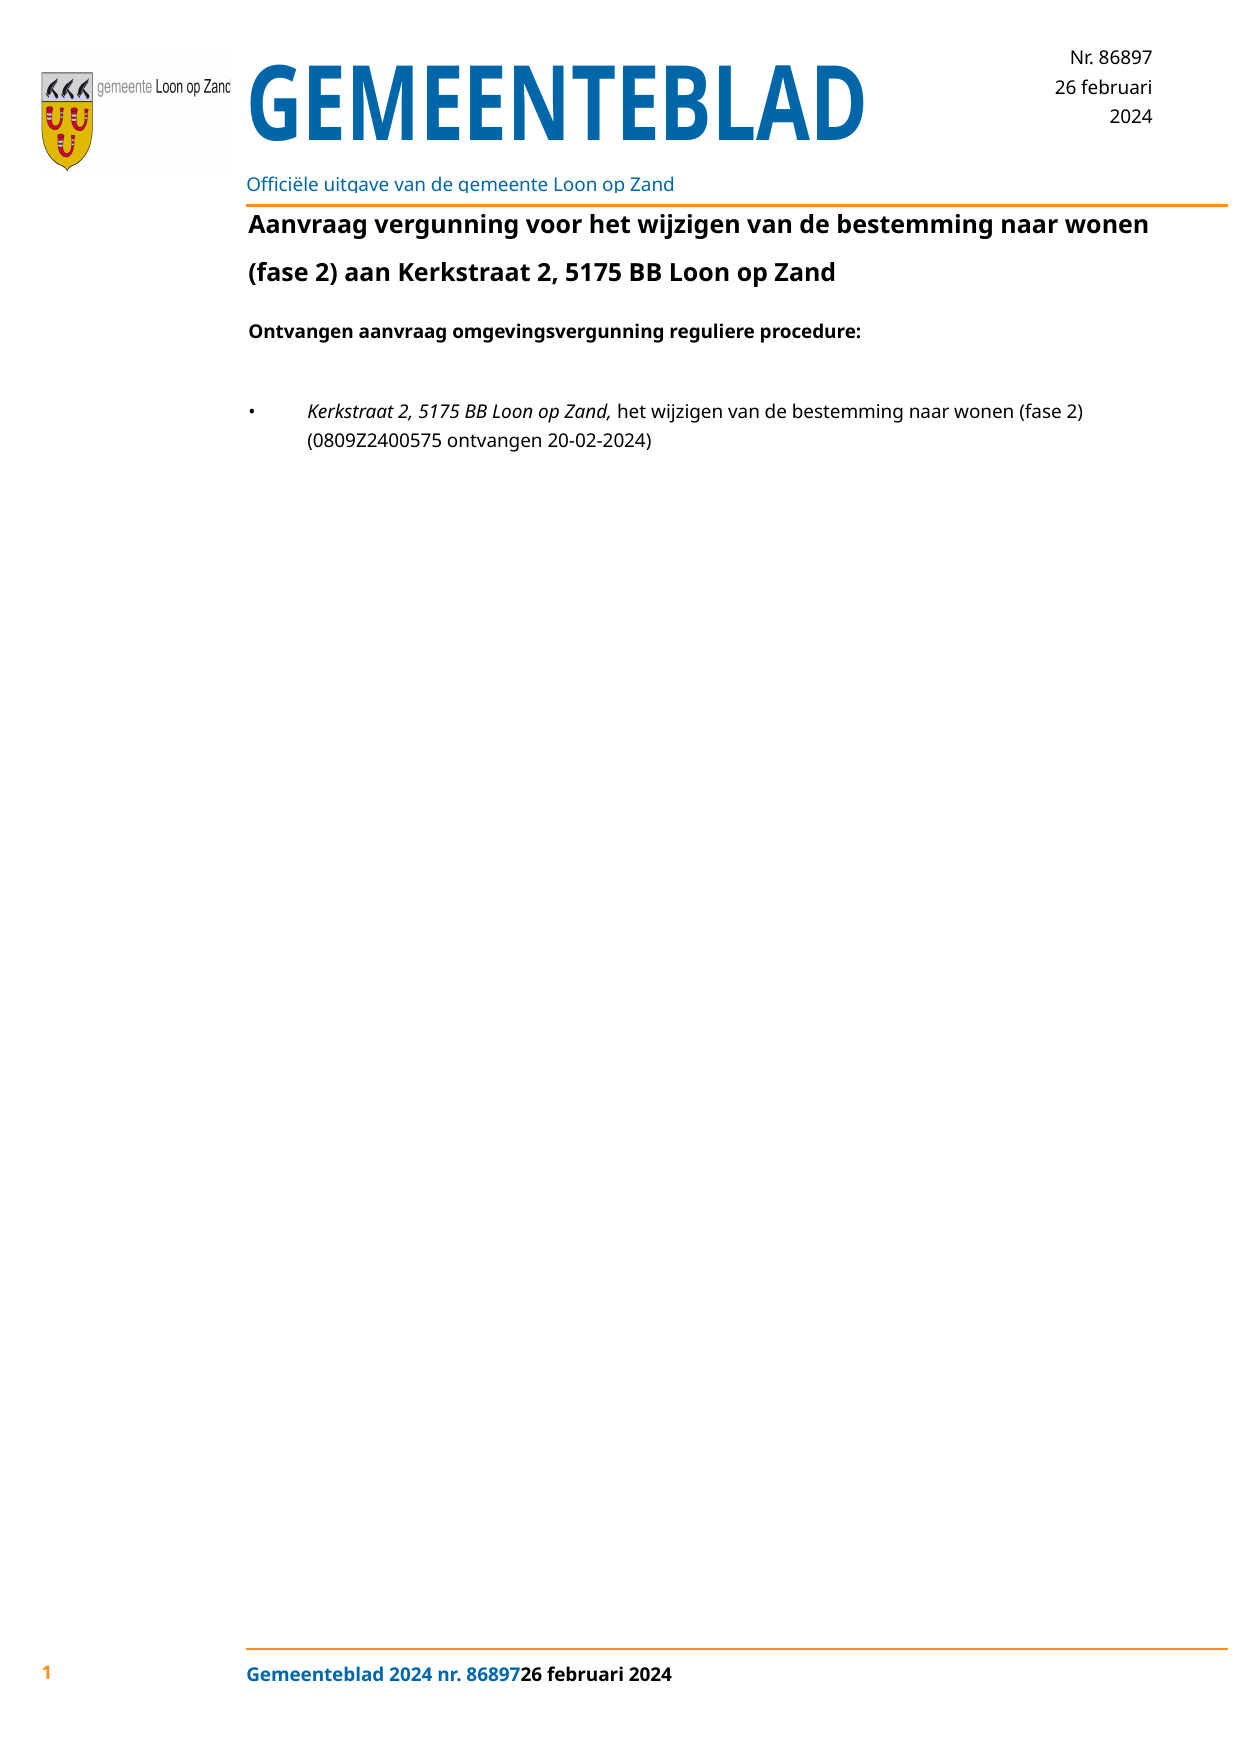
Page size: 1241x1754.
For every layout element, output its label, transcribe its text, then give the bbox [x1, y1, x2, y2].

text Aanvraag vergunning voor het wijzigen van de bestemming naar wonen (fase 2) aan Kerkstraat 2, 5175 BB Loon op Zand [248, 207, 1152, 288]
list Kerkstraat 2, 5175 BB Loon op Zand, het wijzigen van de bestemming naar wonen (fase 2) (0809Z2400575 ontvangen 20-02-2024) [248, 398, 1152, 453]
text Ontvangen aanvraag omgevingsvergunning reguliere procedure: [248, 318, 1152, 344]
picture [41, 47, 231, 172]
